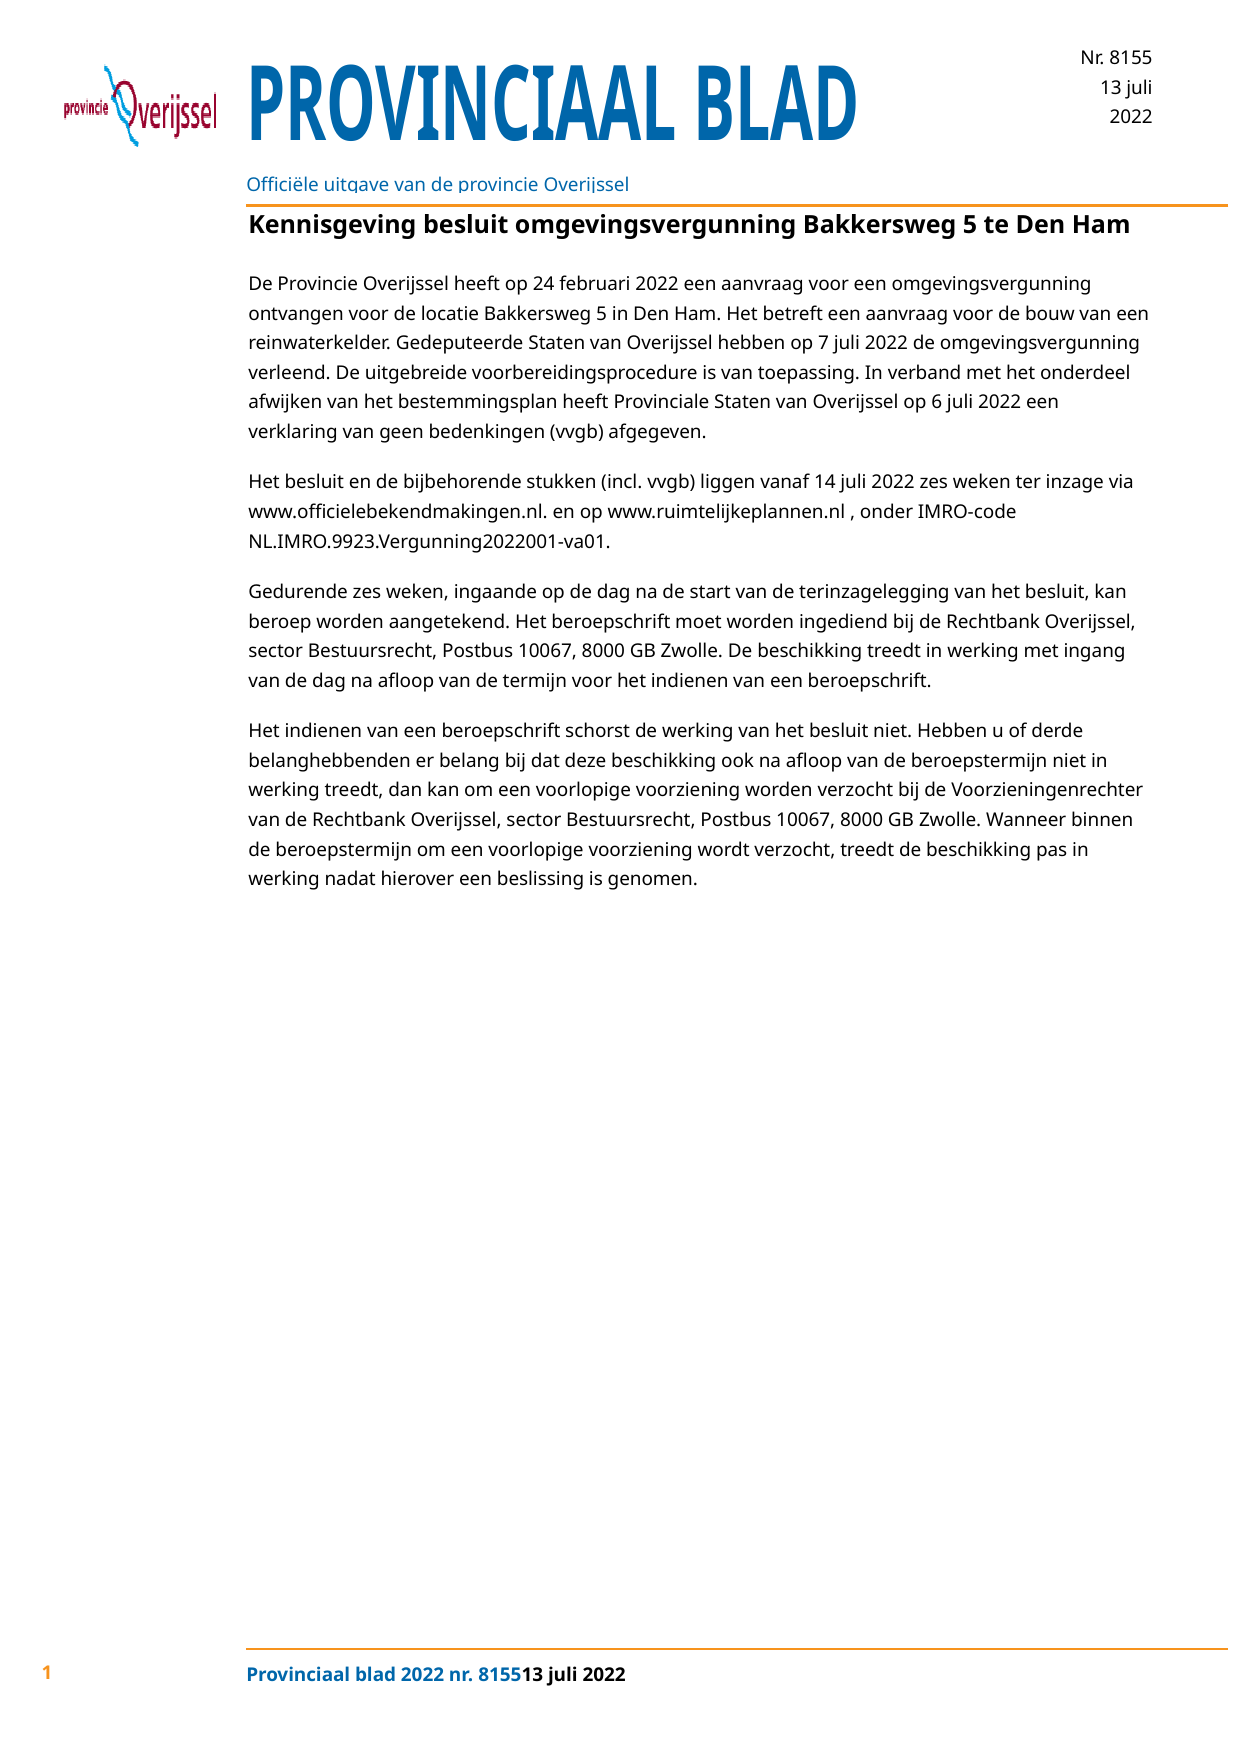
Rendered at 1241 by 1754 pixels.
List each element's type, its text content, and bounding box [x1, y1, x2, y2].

text Het besluit en de bijbehorende stukken (incl. vvgb) liggen vanaf 14 juli 2022 zes weken ter inzage via www.officielebekendmakingen.nl. en op www.ruimtelijkeplannen.nl , onder IMRO-code NL.IMRO.9923.Vergunning2022001-va01. [248, 469, 1152, 553]
text De Provincie Overijssel heeft op 24 februari 2022 een aanvraag voor een omgevingsvergunning ontvangen voor de locatie Bakkersweg 5 in Den Ham. Het betreft een aanvraag voor de bouw van een reinwaterkelder. Gedeputeerde Staten van Overijssel hebben op 7 juli 2022 de omgevingsvergunning verleend. De uitgebreide voorbereidingsprocedure is van toepassing. In verband met het onderdeel afwijken van het bestemmingsplan heeft Provinciale Staten van Overijssel op 6 juli 2022 een verklaring van geen bedenkingen (vvgb) afgegeven. [248, 270, 1152, 444]
text Gedurende zes weken, ingaande op de dag na de start van de terinzagelegging van het besluit, kan beroep worden aangetekend. Het beroepschrift moet worden ingediend bij de Rechtbank Overijssel, sector Bestuursrecht, Postbus 10067, 8000 GB Zwolle. De beschikking treedt in werking met ingang van de dag na afloop van de termijn voor het indienen van een beroepschrift. [248, 578, 1152, 693]
text Kennisgeving besluit omgevingsvergunning Bakkersweg 5 te Den Ham [248, 207, 1152, 241]
picture [41, 47, 231, 172]
text Het indienen van een beroepschrift schorst de werking van het besluit niet. Hebben u of derde belanghebbenden er belang bij dat deze beschikking ook na afloop van de beroepstermijn niet in werking treedt, dan kan om een voorlopige voorziening worden verzocht bij de Voorzieningenrechter van de Rechtbank Overijssel, sector Bestuursrecht, Postbus 10067, 8000 GB Zwolle. Wanneer binnen de beroepstermijn om een voorlopige voorziening wordt verzocht, treedt de beschikking pas in werking nadat hierover een beslissing is genomen. [248, 717, 1152, 891]
